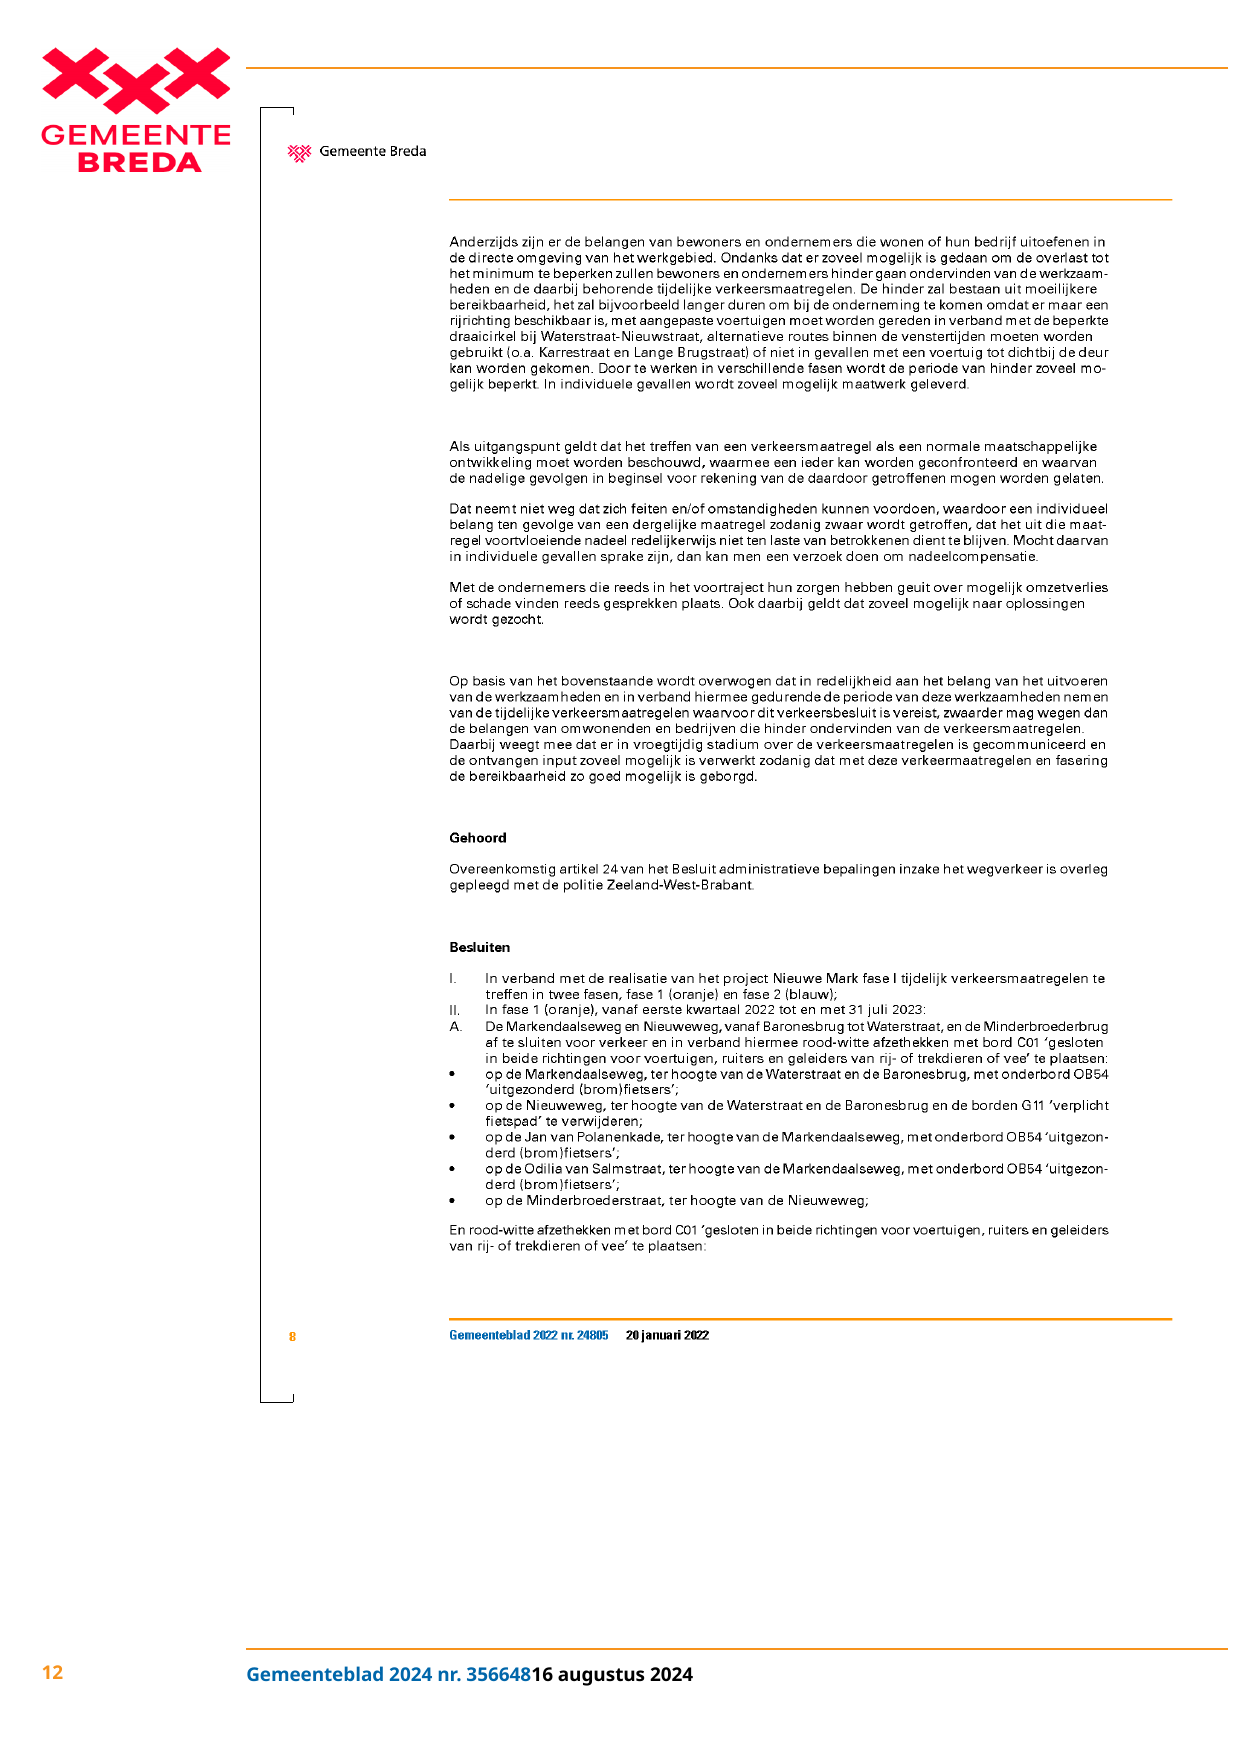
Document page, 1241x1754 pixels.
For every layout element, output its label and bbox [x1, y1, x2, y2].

picture [41, 47, 231, 172]
picture [268, 115, 1173, 1394]
